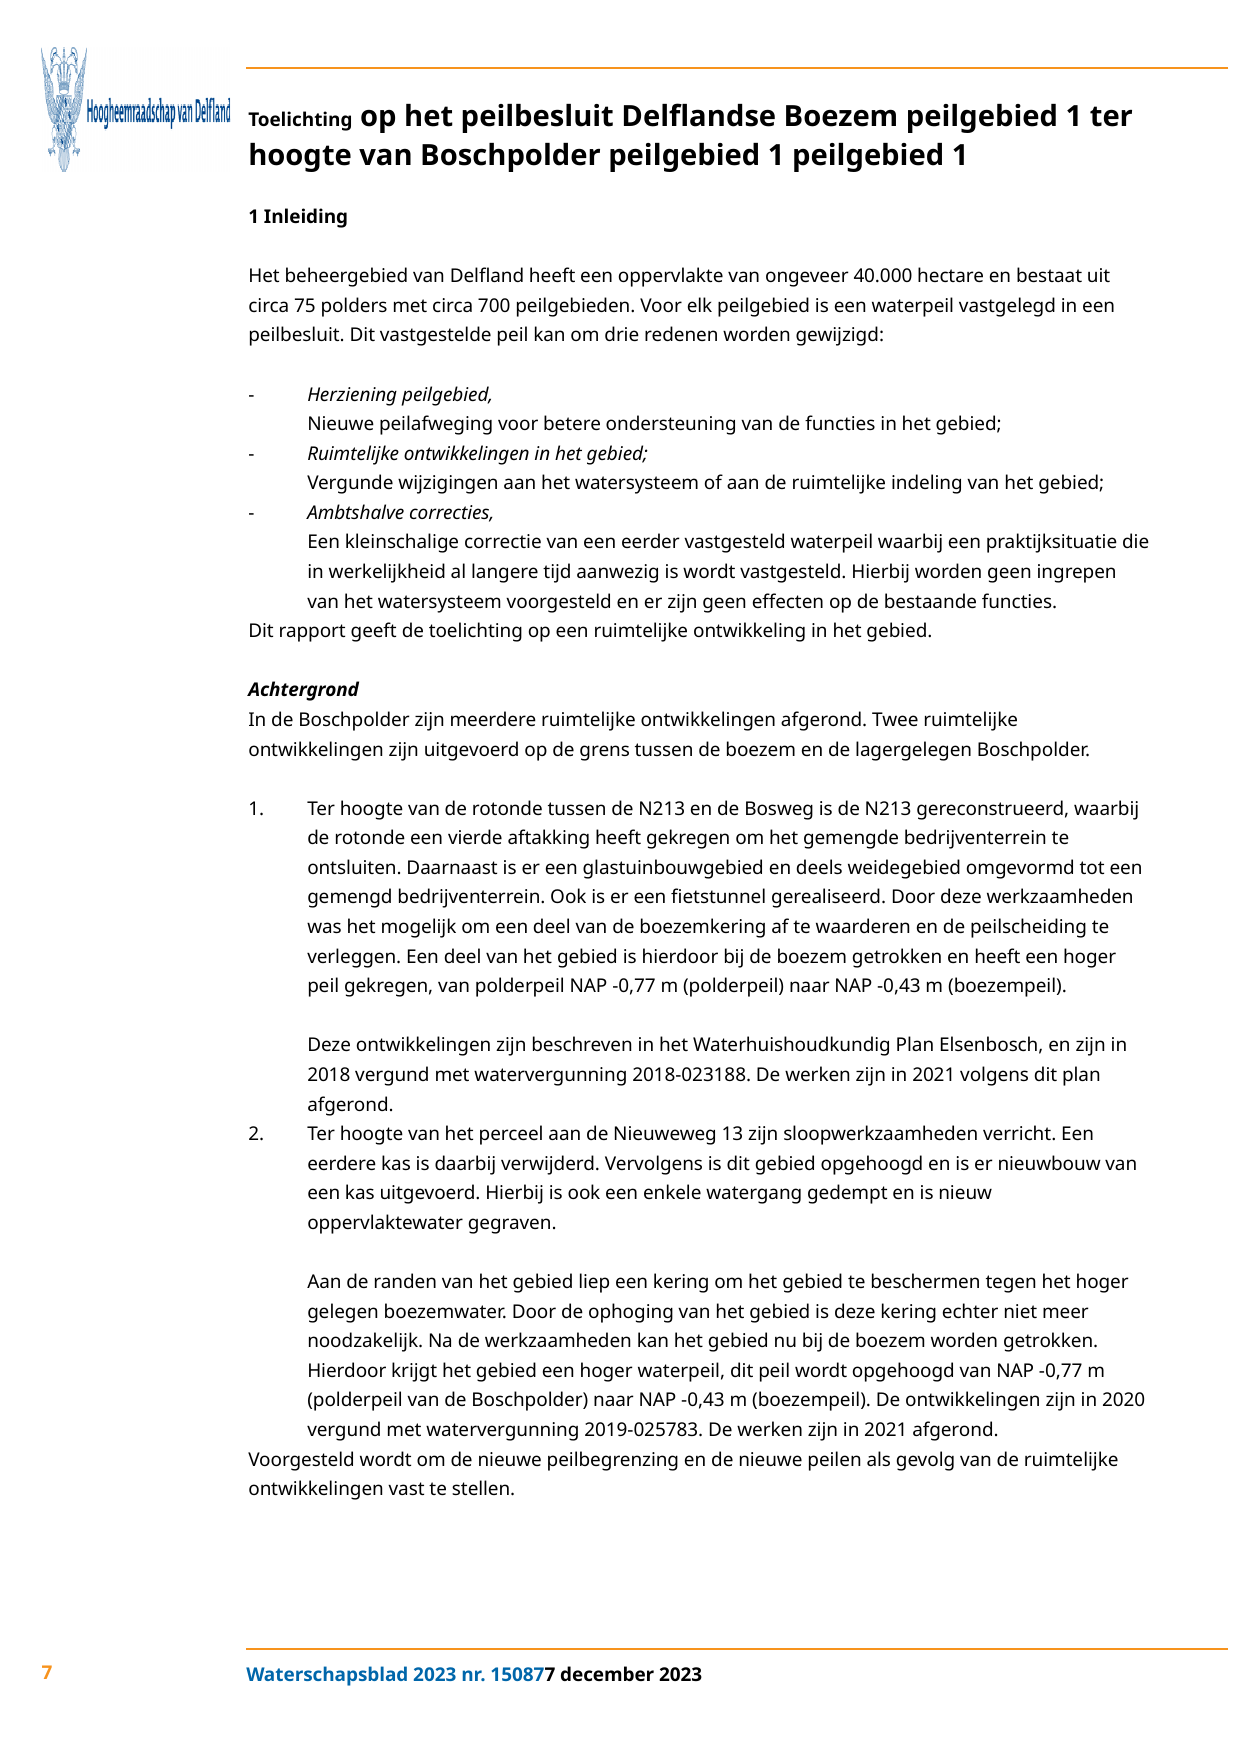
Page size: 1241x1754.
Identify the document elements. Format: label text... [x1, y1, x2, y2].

text Voorgesteld wordt om de nieuwe peilbegrenzing en de nieuwe peilen als gevolg van de ruimtelijke ontwikkelingen vast te stellen. [248, 1446, 1152, 1501]
text Toelichting op het peilbesluit Delflandse Boezem peilgebied 1 ter hoogte van Boschpolder peilgebied 1 peilgebied 1 [248, 95, 1152, 174]
list Aan de randen van het gebied liep een kering om het gebied te beschermen tegen het hoger gelegen boezemwater. Door de ophoging van het gebied is deze kering echter niet meer noodzakelijk. Na de werkzaamheden kan het gebied nu bij de boezem worden getrokken. Hierdoor krijgt het gebied een hoger waterpeil, dit peil wordt opgehoogd van NAP -0,77 m (polderpeil van de Boschpolder) naar NAP -0,43 m (boezempeil). De ontwikkelingen zijn in 2020 vergund met watervergunning 2019-025783. De werken zijn in 2021 afgerond. [248, 1268, 1152, 1442]
list Ter hoogte van de rotonde tussen de N213 en de Bosweg is de N213 gereconstrueerd, waarbij de rotonde een vierde aftakking heeft gekregen om het gemengde bedrijventerrein te ontsluiten. Daarnaast is er een glastuinbouwgebied en deels weidegebied omgevormd tot een gemengd bedrijventerrein. Ook is er een fietstunnel gerealiseerd. Door deze werkzaamheden was het mogelijk om een deel van de boezemkering af te waarderen en de peilscheiding te verleggen. Een deel van het gebied is hierdoor bij de boezem getrokken en heeft een hoger peil gekregen, van polderpeil NAP -0,77 m (polderpeil) naar NAP -0,43 m (boezempeil). [248, 795, 1152, 998]
list Ambtshalve correcties, [248, 499, 1152, 525]
list Deze ontwikkelingen zijn beschreven in het Waterhuishoudkundig Plan Elsenbosch, en zijn in 2018 vergund met watervergunning 2018-023188. De werken zijn in 2021 volgens dit plan afgerond. [248, 1032, 1152, 1117]
list Herziening peilgebied, [248, 381, 1152, 407]
list Ruimtelijke ontwikkelingen in het gebied; [248, 440, 1152, 466]
text 1 Inleiding [248, 203, 1152, 229]
picture [41, 47, 231, 172]
text Dit rapport geeft de toelichting op een ruimtelijke ontwikkeling in het gebied. [248, 617, 1152, 643]
text Het beheergebied van Delfland heeft een oppervlakte van ongeveer 40.000 hectare en bestaat uit circa 75 polders met circa 700 peilgebieden. Voor elk peilgebied is een waterpeil vastgelegd in een peilbesluit. Dit vastgestelde peil kan om drie redenen worden gewijzigd: [248, 262, 1152, 347]
text Achtergrond [248, 677, 1152, 702]
text In de Boschpolder zijn meerdere ruimtelijke ontwikkelingen afgerond. Twee ruimtelijke ontwikkelingen zijn uitgevoerd op de grens tussen de boezem en de lagergelegen Boschpolder. [248, 706, 1152, 762]
list Nieuwe peilafweging voor betere ondersteuning van de functies in het gebied; [248, 410, 1152, 436]
list Ter hoogte van het perceel aan de Nieuweweg 13 zijn sloopwerkzaamheden verricht. Een eerdere kas is daarbij verwijderd. Vervolgens is dit gebied opgehoogd en is er nieuwbouw van een kas uitgevoerd. Hierbij is ook een enkele watergang gedempt en is nieuw oppervlaktewater gegraven. [248, 1120, 1152, 1235]
list Vergunde wijzigingen aan het watersysteem of aan de ruimtelijke indeling van het gebied; [248, 469, 1152, 495]
list Een kleinschalige correctie van een eerder vastgesteld waterpeil waarbij een praktijksituatie die in werkelijkheid al langere tijd aanwezig is wordt vastgesteld. Hierbij worden geen ingrepen van het watersysteem voorgesteld en er zijn geen effecten op de bestaande functies. [248, 529, 1152, 614]
